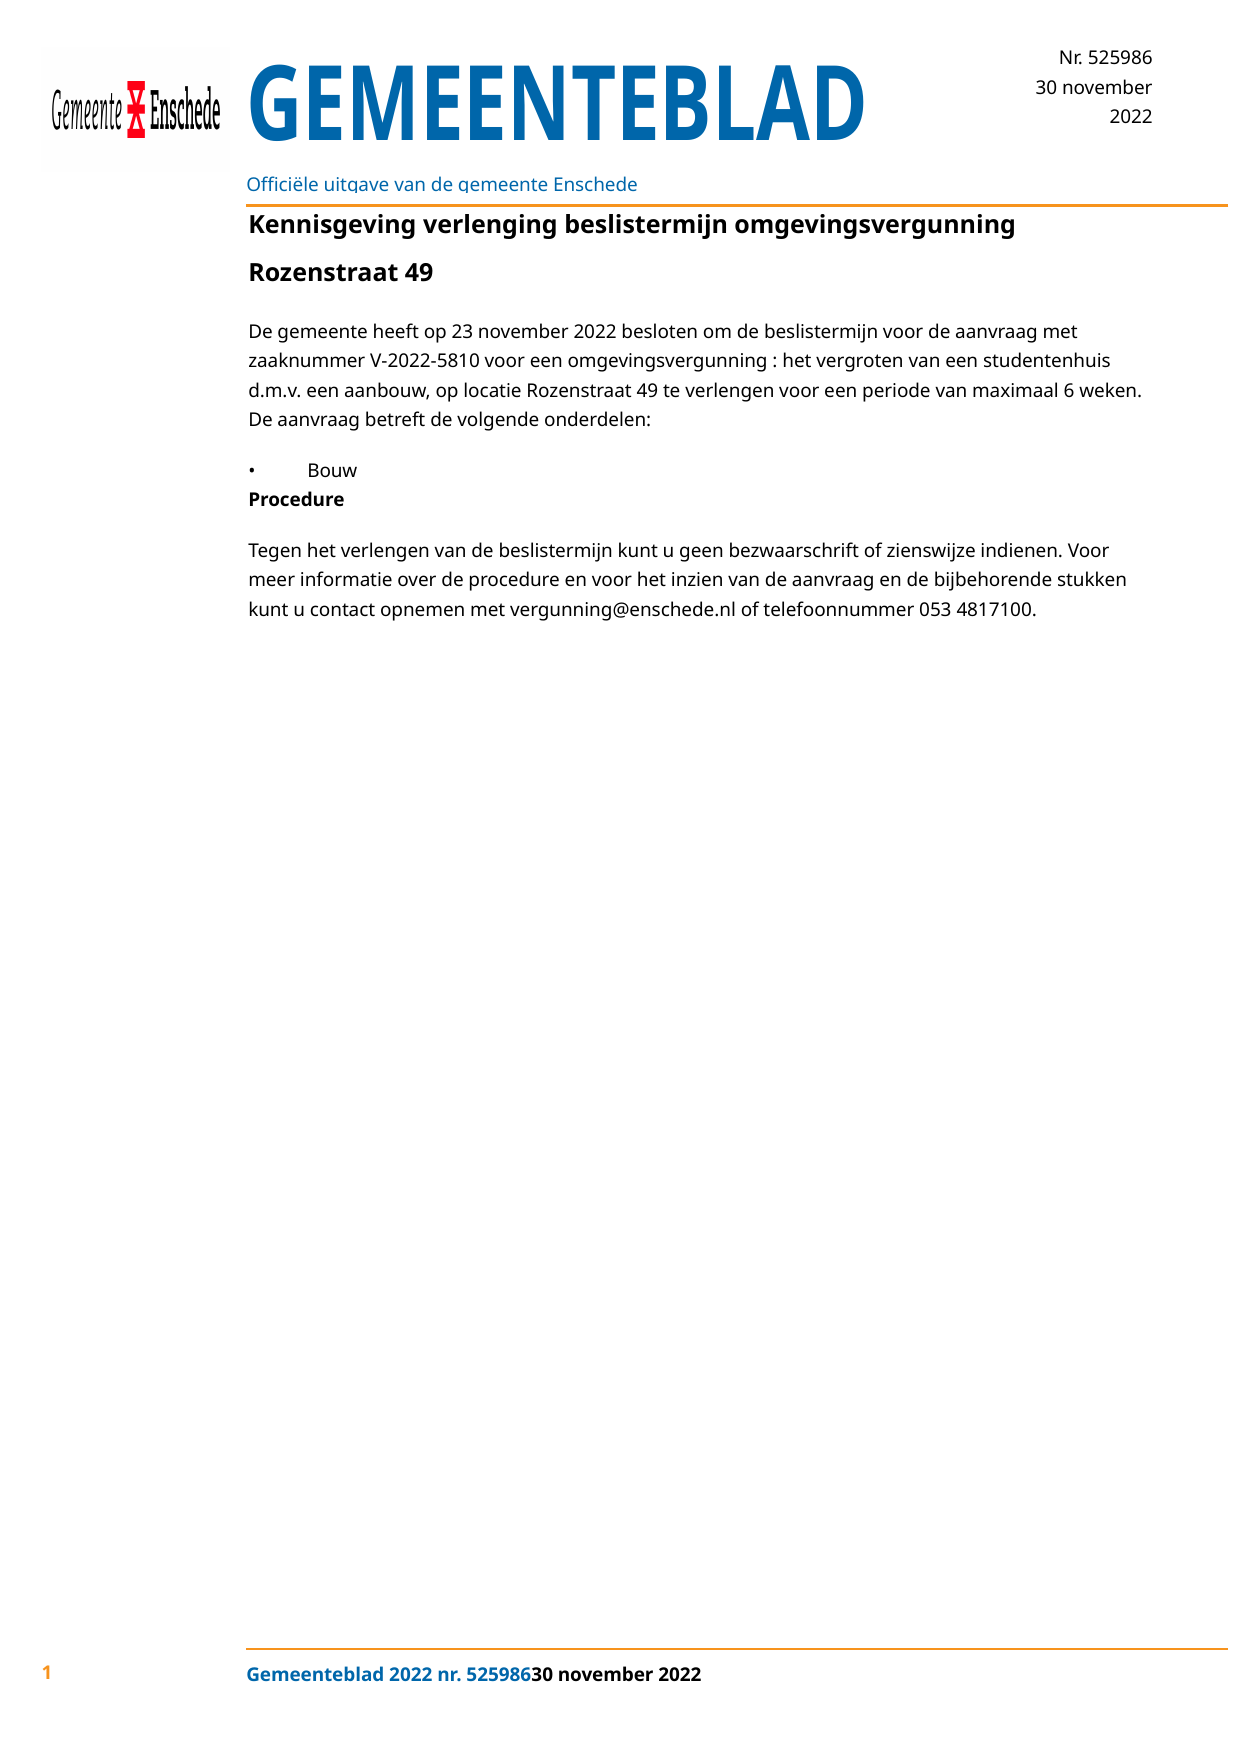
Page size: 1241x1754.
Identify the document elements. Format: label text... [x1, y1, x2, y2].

picture [41, 47, 231, 172]
text Procedure [248, 487, 1152, 512]
text Tegen het verlengen van de beslistermijn kunt u geen bezwaarschrift of zienswijze indienen. Voor meer informatie over de procedure en voor het inzien van de aanvraag en de bijbehorende stukken kunt u contact opnemen met vergunning@enschede.nl of telefoonnummer 053 4817100. [248, 537, 1152, 622]
list Bouw [248, 457, 1152, 483]
text Kennisgeving verlenging beslistermijn omgevingsvergunning Rozenstraat 49 [248, 207, 1152, 288]
text De gemeente heeft op 23 november 2022 besloten om de beslistermijn voor de aanvraag met zaaknummer V-2022-5810 voor een omgevingsvergunning : het vergroten van een studentenhuis d.m.v. een aanbouw, op locatie Rozenstraat 49 te verlengen voor een periode van maximaal 6 weken. De aanvraag betreft de volgende onderdelen: [248, 318, 1152, 432]
